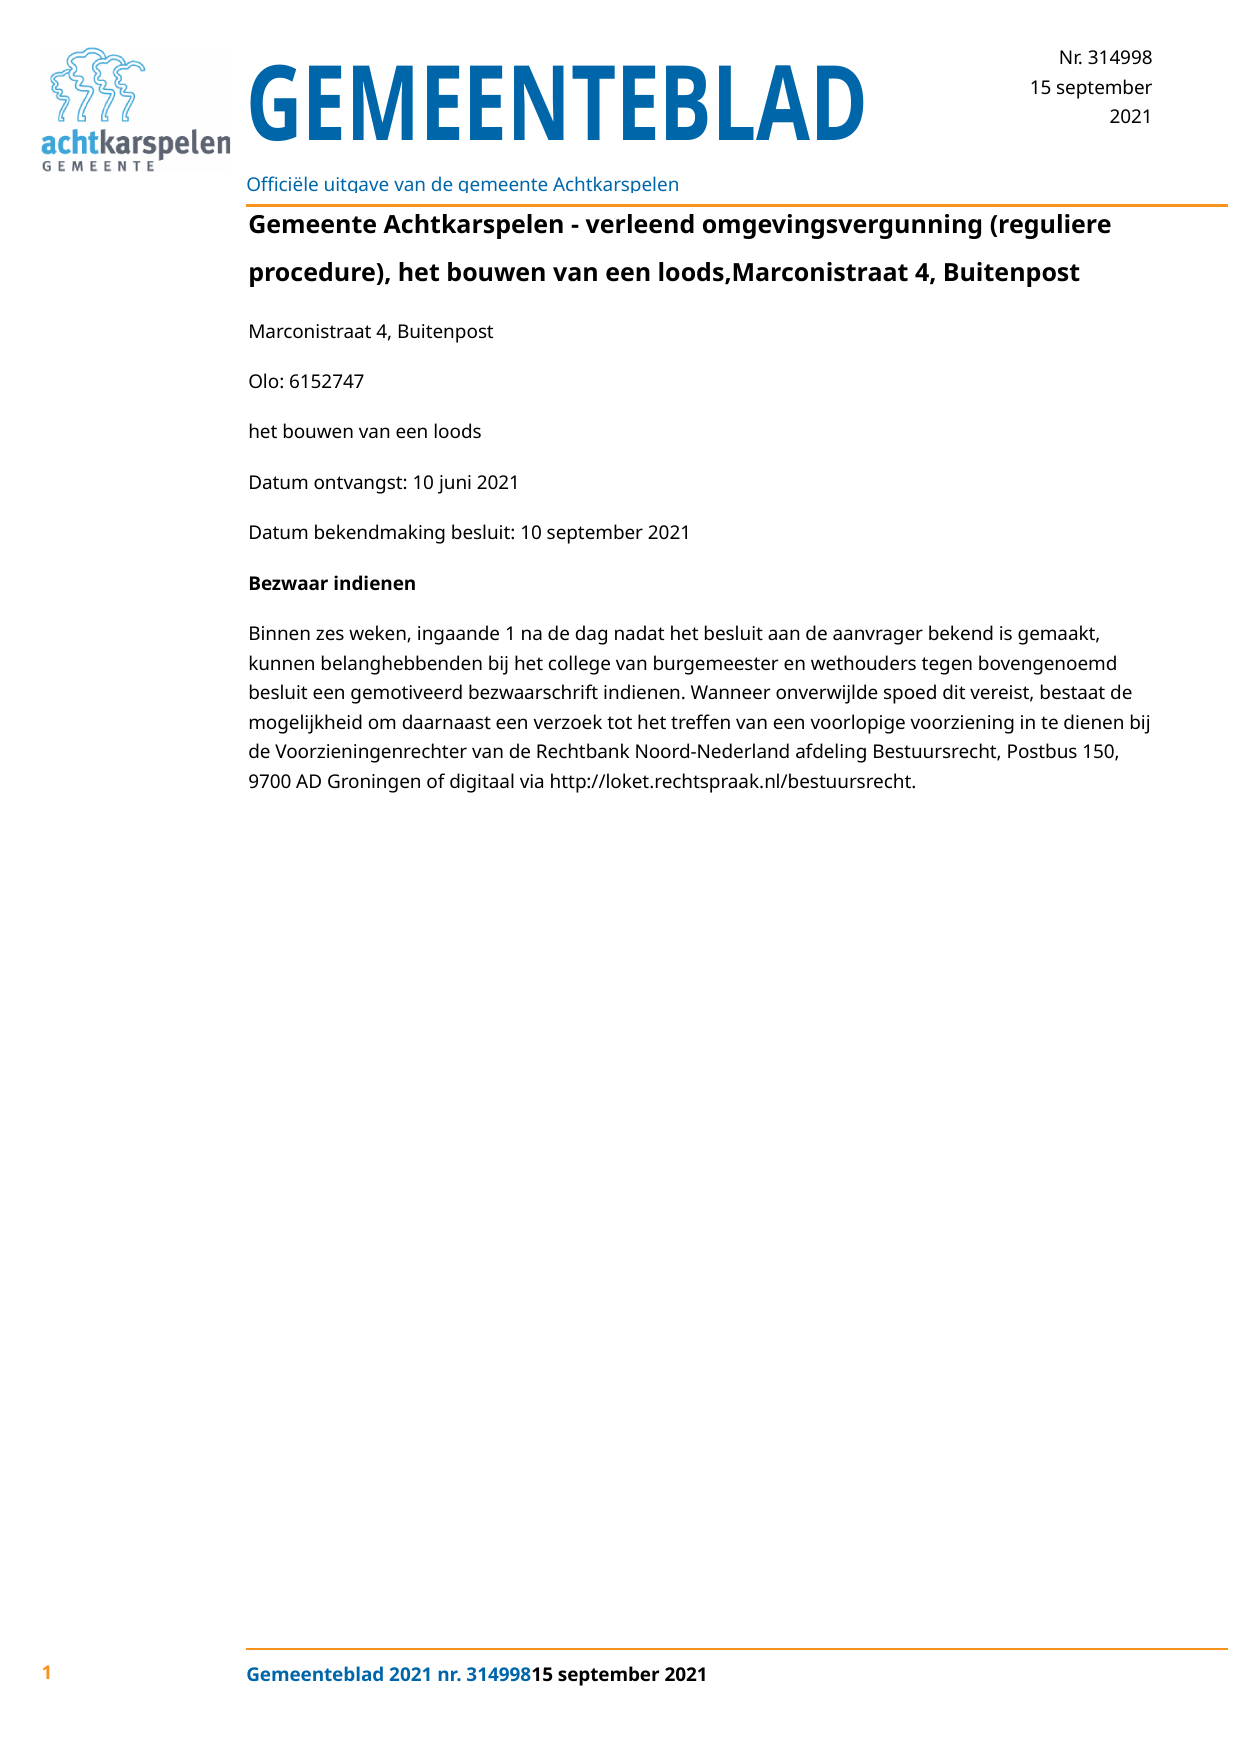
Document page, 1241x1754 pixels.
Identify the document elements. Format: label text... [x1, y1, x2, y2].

text Datum bekendmaking besluit: 10 september 2021 [248, 519, 1152, 545]
text het bouwen van een loods [248, 419, 1152, 444]
text Marconistraat 4, Buitenpost [248, 318, 1152, 344]
text Binnen zes weken, ingaande 1 na de dag nadat het besluit aan de aanvrager bekend is gemaakt, kunnen belanghebbenden bij het college van burgemeester en wethouders tegen bovengenoemd besluit een gemotiveerd bezwaarschrift indienen. Wanneer onverwijlde spoed dit vereist, bestaat de mogelijkheid om daarnaast een verzoek tot het treffen van een voorlopige voorziening in te dienen bij de Voorzieningenrechter van de Rechtbank Noord-Nederland afdeling Bestuursrecht, Postbus 150, 9700 AD Groningen of digitaal via http://loket.rechtspraak.nl/bestuursrecht. [248, 620, 1152, 794]
picture [41, 47, 231, 172]
text Bezwaar indienen [248, 570, 1152, 596]
text Gemeente Achtkarspelen - verleend omgevingsvergunning (reguliere procedure), het bouwen van een loods,Marconistraat 4, Buitenpost [248, 207, 1152, 288]
text Olo: 6152747 [248, 368, 1152, 394]
text Datum ontvangst: 10 juni 2021 [248, 469, 1152, 495]
